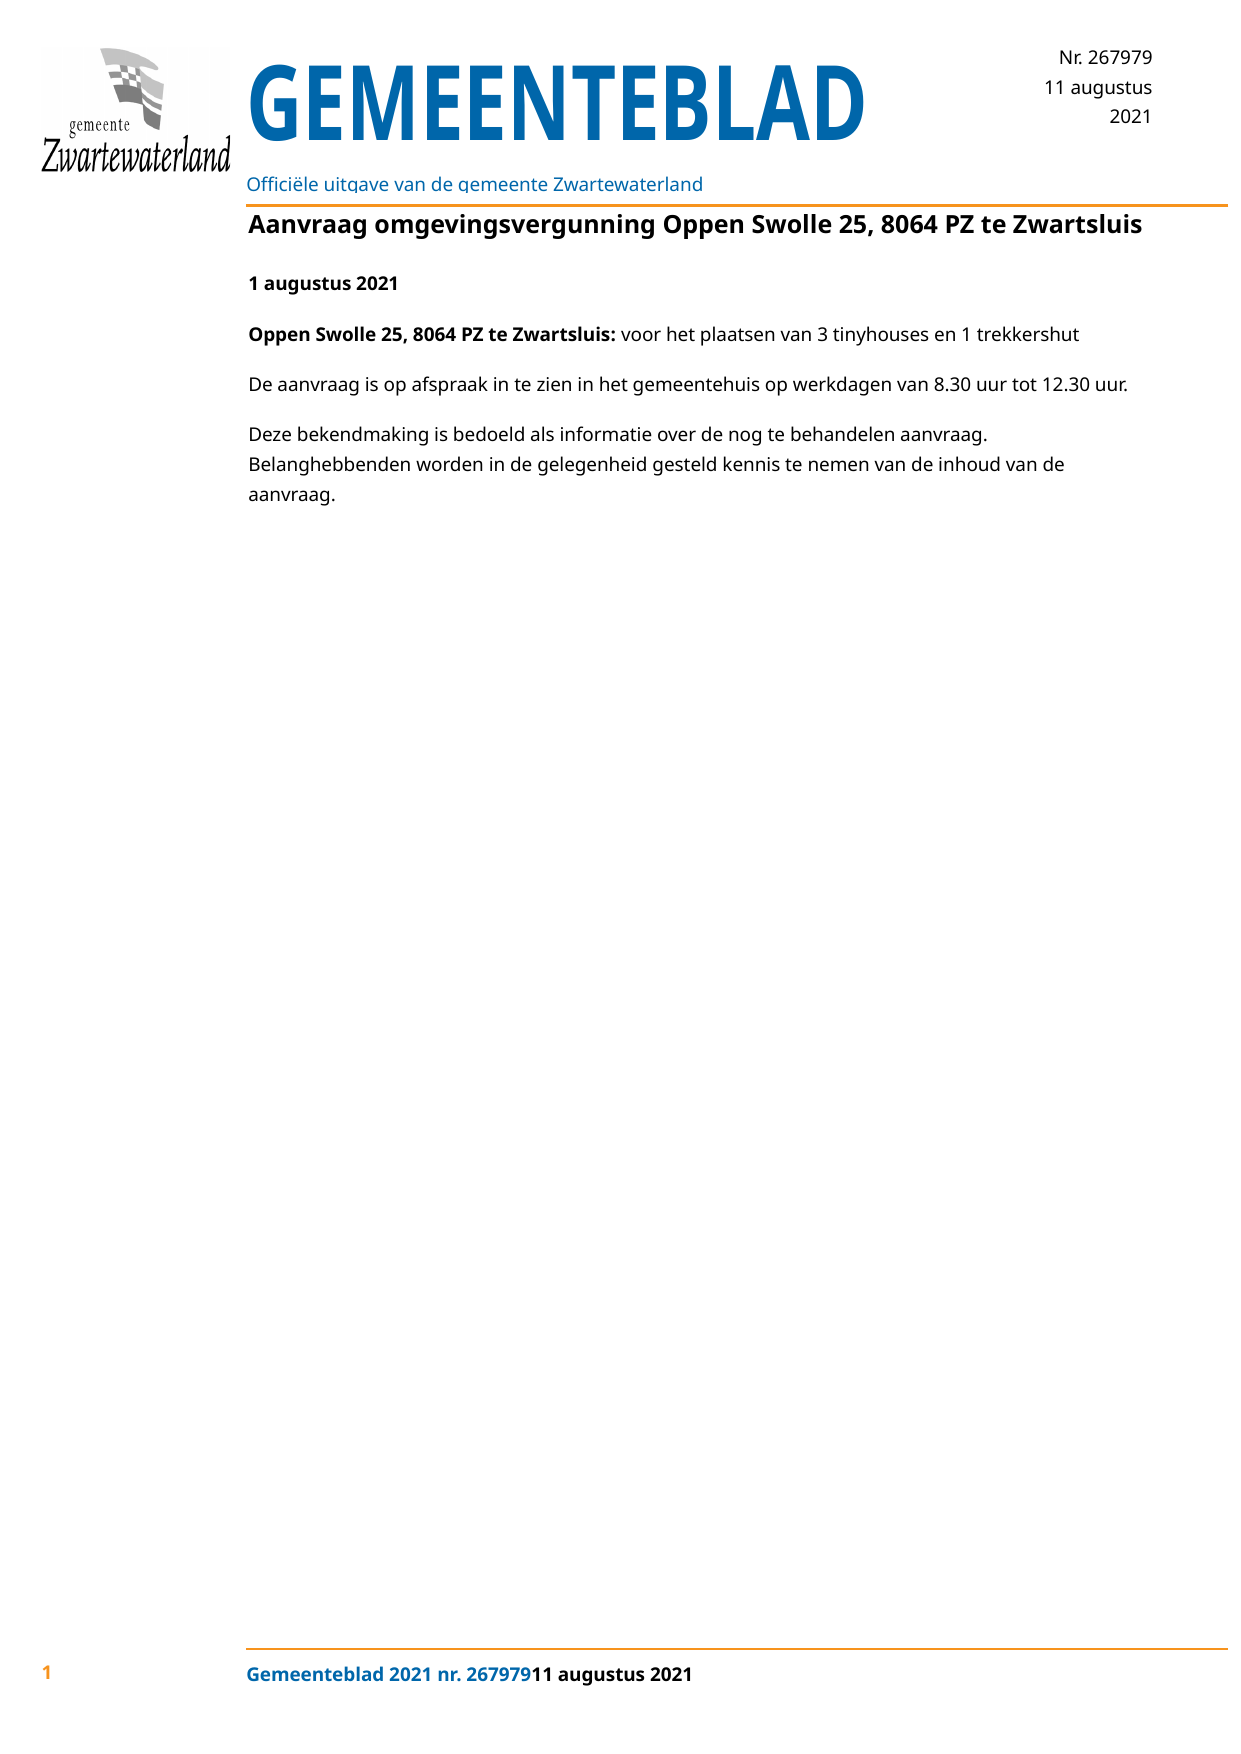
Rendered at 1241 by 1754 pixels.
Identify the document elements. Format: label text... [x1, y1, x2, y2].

text De aanvraag is op afspraak in te zien in het gemeentehuis op werkdagen van 8.30 uur tot 12.30 uur. [248, 371, 1152, 397]
text Aanvraag omgevingsvergunning Oppen Swolle 25, 8064 PZ te Zwartsluis [248, 207, 1152, 241]
text 1 augustus 2021 [248, 270, 1152, 296]
picture [41, 47, 231, 172]
text Deze bekendmaking is bedoeld als informatie over de nog te behandelen aanvraag. Belanghebbenden worden in de gelegenheid gesteld kennis te nemen van de inhoud van de aanvraag. [248, 422, 1152, 506]
text Oppen Swolle 25, 8064 PZ te Zwartsluis: voor het plaatsen van 3 tinyhouses en 1 trekkershut [248, 321, 1152, 346]
